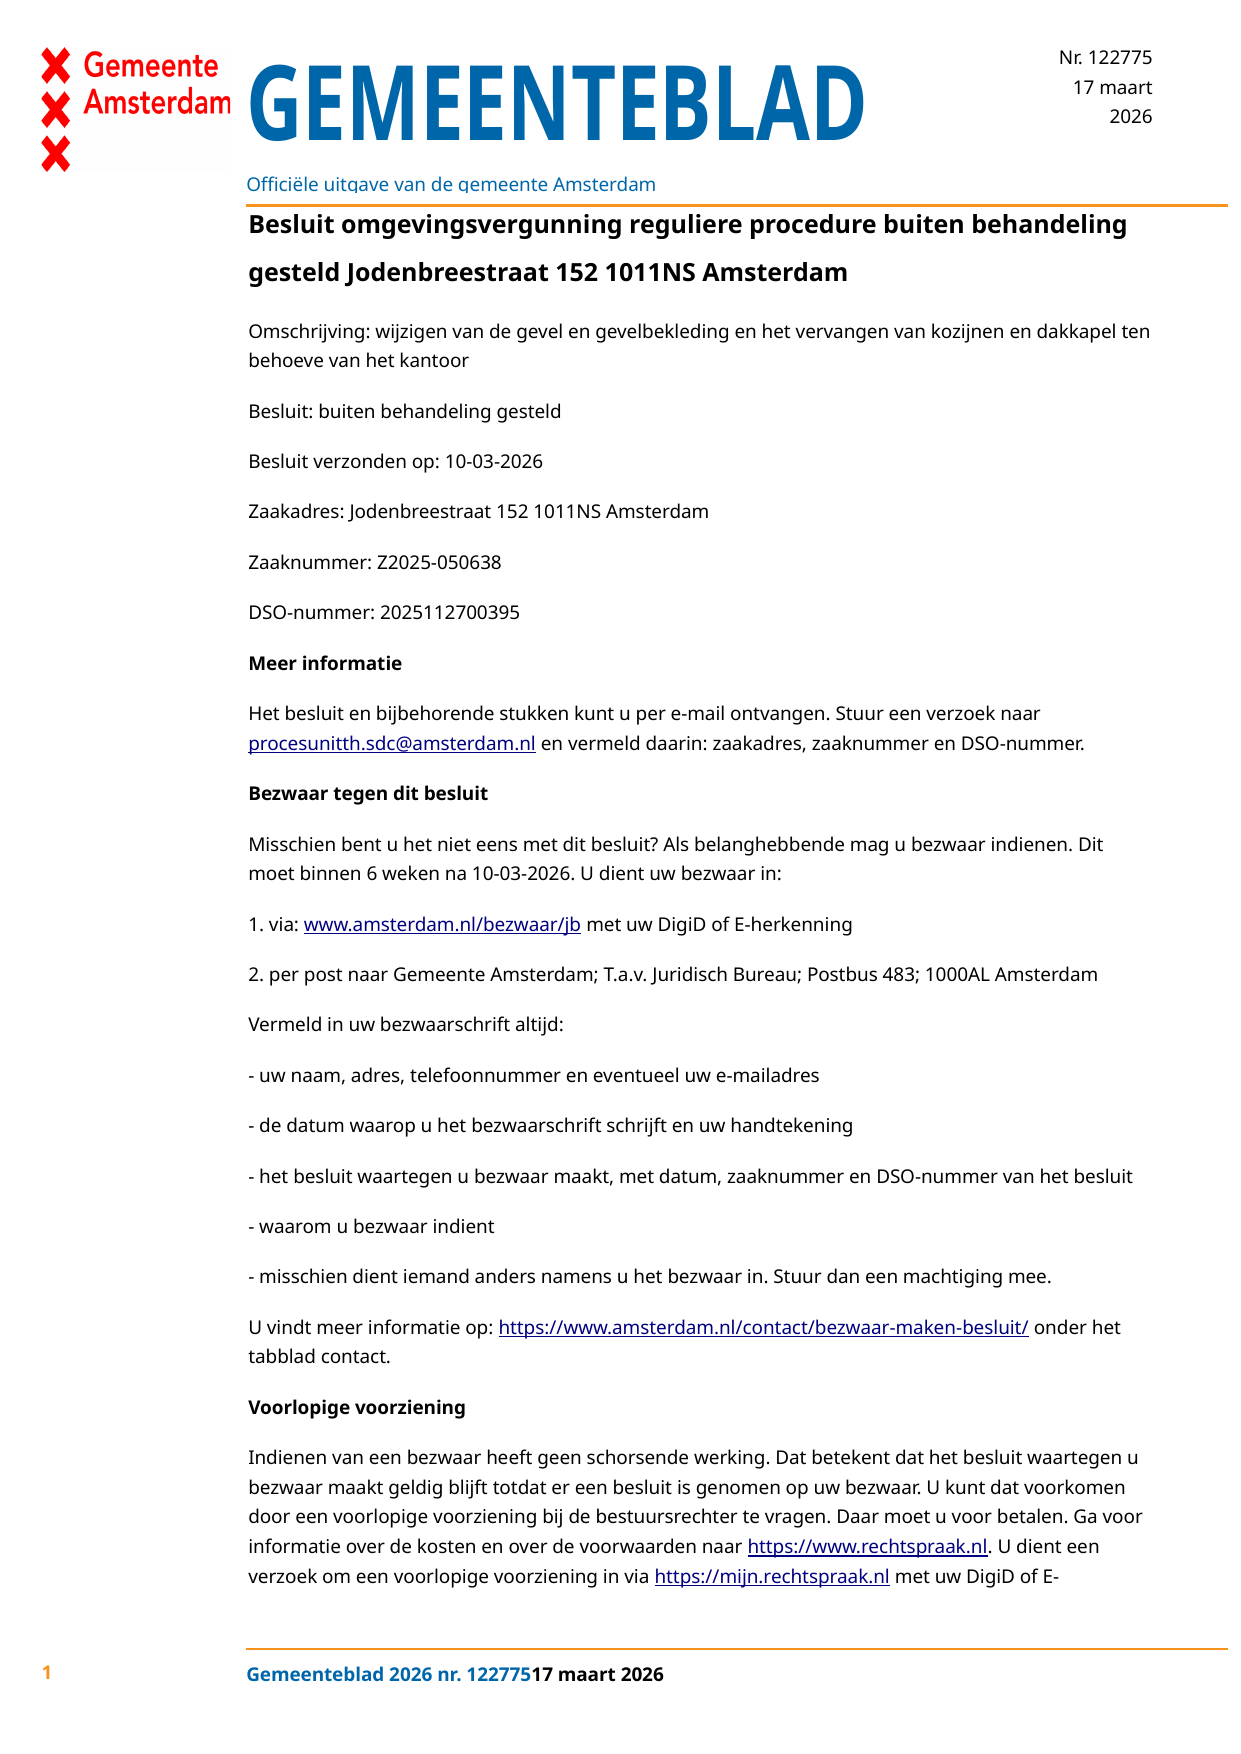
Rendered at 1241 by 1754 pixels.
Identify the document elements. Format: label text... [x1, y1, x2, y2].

text Misschien bent u het niet eens met dit besluit? Als belanghebbende mag u bezwaar indienen. Dit moet binnen 6 weken na 10-03-2026. U dient uw bezwaar in: [248, 831, 1152, 886]
text Bezwaar tegen dit besluit [248, 780, 1152, 806]
text Besluit verzonden op: 10-03-2026 [248, 448, 1152, 474]
text Het besluit en bijbehorende stukken kunt u per e-mail ontvangen. Stuur een verzoek naar procesunitth.sdc@amsterdam.nl en vermeld daarin: zaakadres, zaaknummer en DSO-nummer. [248, 700, 1152, 756]
text DSO-nummer: 2025112700395 [248, 599, 1152, 625]
text - het besluit waartegen u bezwaar maakt, met datum, zaaknummer en DSO-nummer van het besluit [248, 1163, 1152, 1189]
text Omschrijving: wijzigen van de gevel en gevelbekleding en het vervangen van kozijnen en dakkapel ten behoeve van het kantoor [248, 318, 1152, 373]
text - misschien dient iemand anders namens u het bezwaar in. Stuur dan een machtiging mee. [248, 1264, 1152, 1289]
text 2. per post naar Gemeente Amsterdam; T.a.v. Juridisch Bureau; Postbus 483; 1000AL Amsterdam [248, 961, 1152, 987]
text Vermeld in uw bezwaarschrift altijd: [248, 1012, 1152, 1037]
text - uw naam, adres, telefoonnummer en eventueel uw e-mailadres [248, 1062, 1152, 1088]
text Besluit: buiten behandeling gesteld [248, 398, 1152, 424]
text - de datum waarop u het bezwaarschrift schrijft en uw handtekening [248, 1112, 1152, 1138]
text U vindt meer informatie op: https://www.amsterdam.nl/contact/bezwaar-maken-besluit/ onder het tabblad contact. [248, 1314, 1152, 1369]
text 1. via: www.amsterdam.nl/bezwaar/jb met uw DigiD of E-herkenning [248, 911, 1152, 937]
picture [41, 47, 231, 172]
text Zaaknummer: Z2025-050638 [248, 549, 1152, 575]
text Besluit omgevingsvergunning reguliere procedure buiten behandeling gesteld Jodenbreestraat 152 1011NS Amsterdam [248, 207, 1152, 288]
text - waarom u bezwaar indient [248, 1213, 1152, 1239]
text Voorlopige voorziening [248, 1394, 1152, 1420]
text Indienen van een bezwaar heeft geen schorsende werking. Dat betekent dat het besluit waartegen u bezwaar maakt geldig blijft totdat er een besluit is genomen op uw bezwaar. U kunt dat voorkomen door een voorlopige voorziening bij de bestuursrechter te vragen. Daar moet u voor betalen. Ga voor informatie over de kosten en over de voorwaarden naar https://www.rechtspraak.nl. U dient een verzoek om een voorlopige voorziening in via https://mijn.rechtspraak.nl met uw DigiD of E- [248, 1444, 1152, 1589]
text Zaakadres: Jodenbreestraat 152 1011NS Amsterdam [248, 499, 1152, 524]
text Meer informatie [248, 650, 1152, 676]
